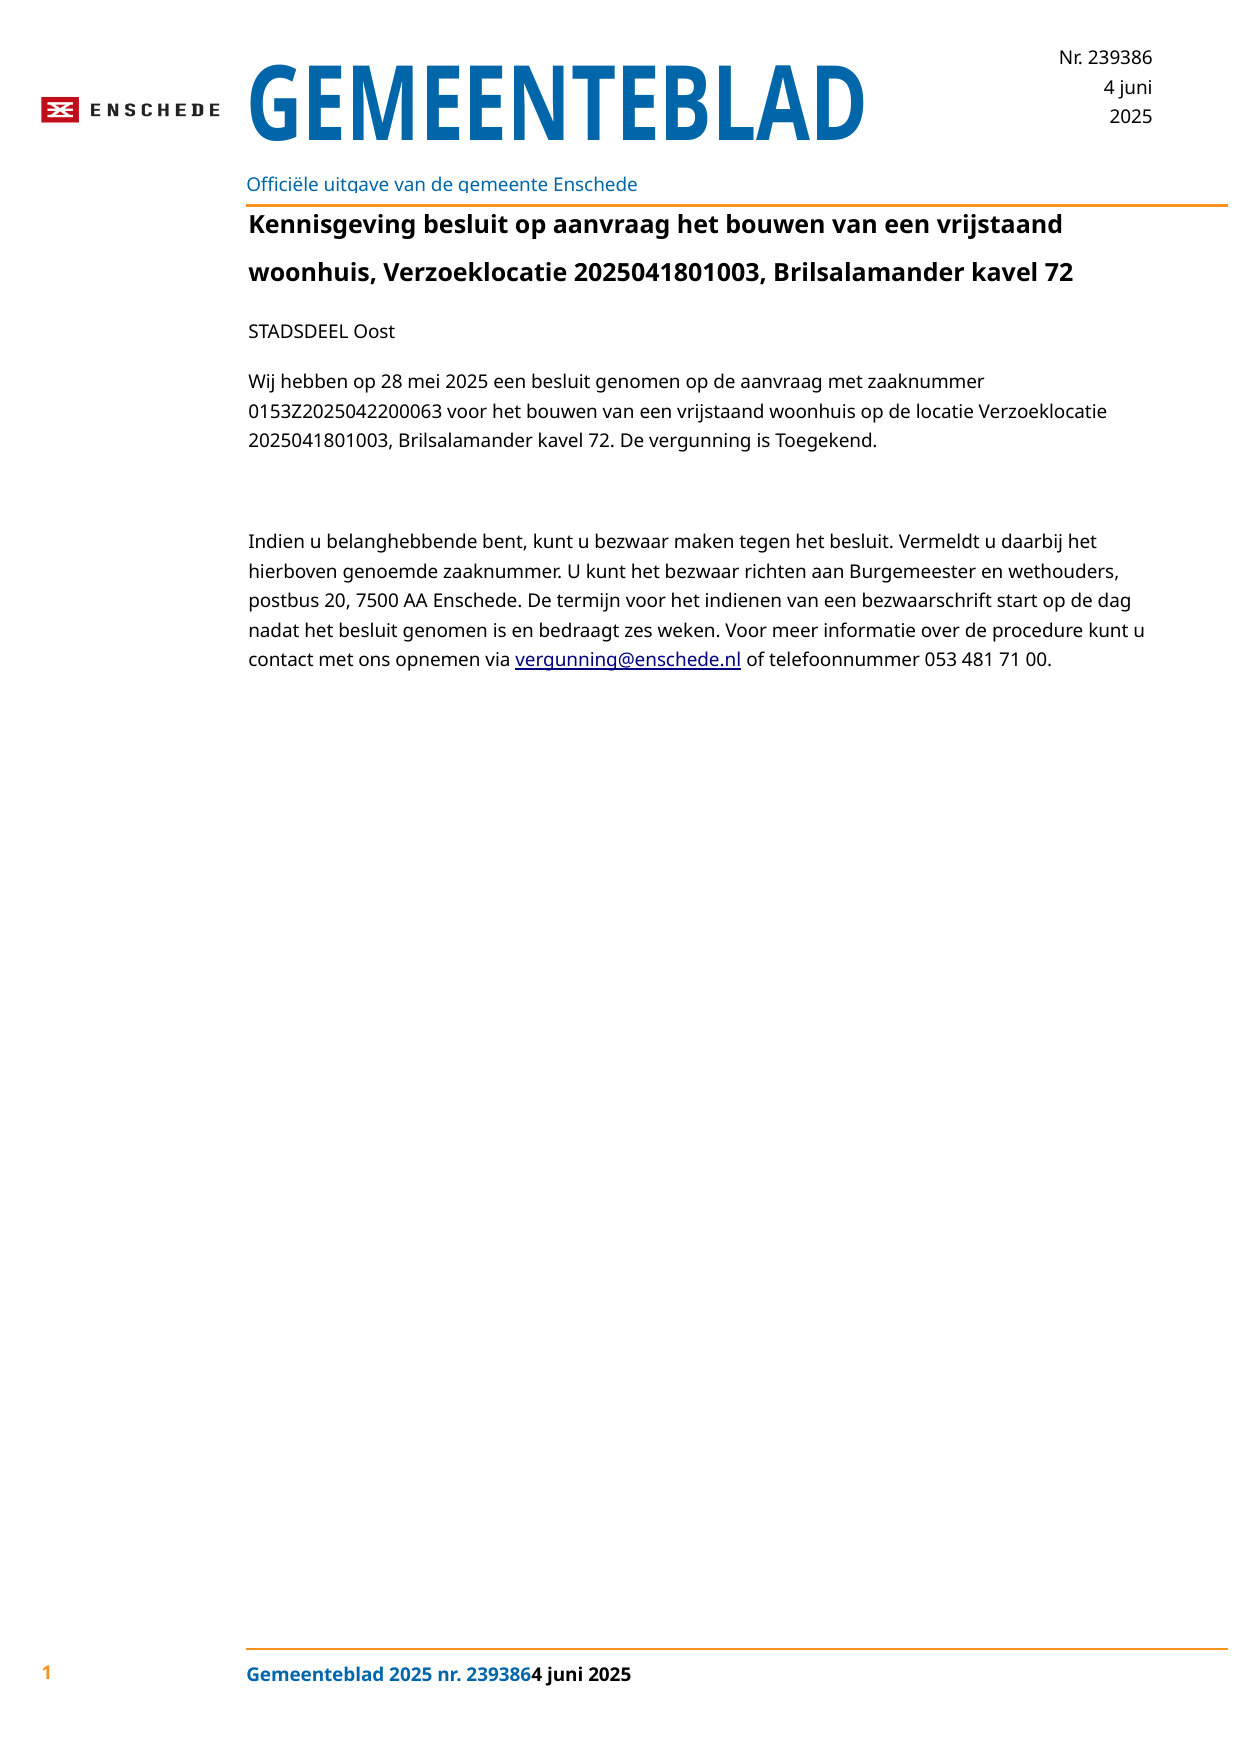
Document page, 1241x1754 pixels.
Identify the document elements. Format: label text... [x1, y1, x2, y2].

text STADSDEEL Oost [248, 318, 1152, 344]
text Indien u belanghebbende bent, kunt u bezwaar maken tegen het besluit. Vermeldt u daarbij het hierboven genoemde zaaknummer. U kunt het bezwaar richten aan Burgemeester en wethouders, postbus 20, 7500 AA Enschede. De termijn voor het indienen van een bezwaarschrift start op de dag nadat het besluit genomen is en bedraagt zes weken. Voor meer informatie over de procedure kunt u contact met ons opnemen via vergunning@enschede.nl of telefoonnummer 053 481 71 00. [248, 528, 1152, 672]
text Wij hebben op 28 mei 2025 een besluit genomen op de aanvraag met zaaknummer 0153Z2025042200063 voor het bouwen van een vrijstaand woonhuis op de locatie Verzoeklocatie 2025041801003, Brilsalamander kavel 72. De vergunning is Toegekend. [248, 368, 1152, 453]
text Kennisgeving besluit op aanvraag het bouwen van een vrijstaand woonhuis, Verzoeklocatie 2025041801003, Brilsalamander kavel 72 [248, 207, 1152, 288]
picture [41, 47, 231, 172]
